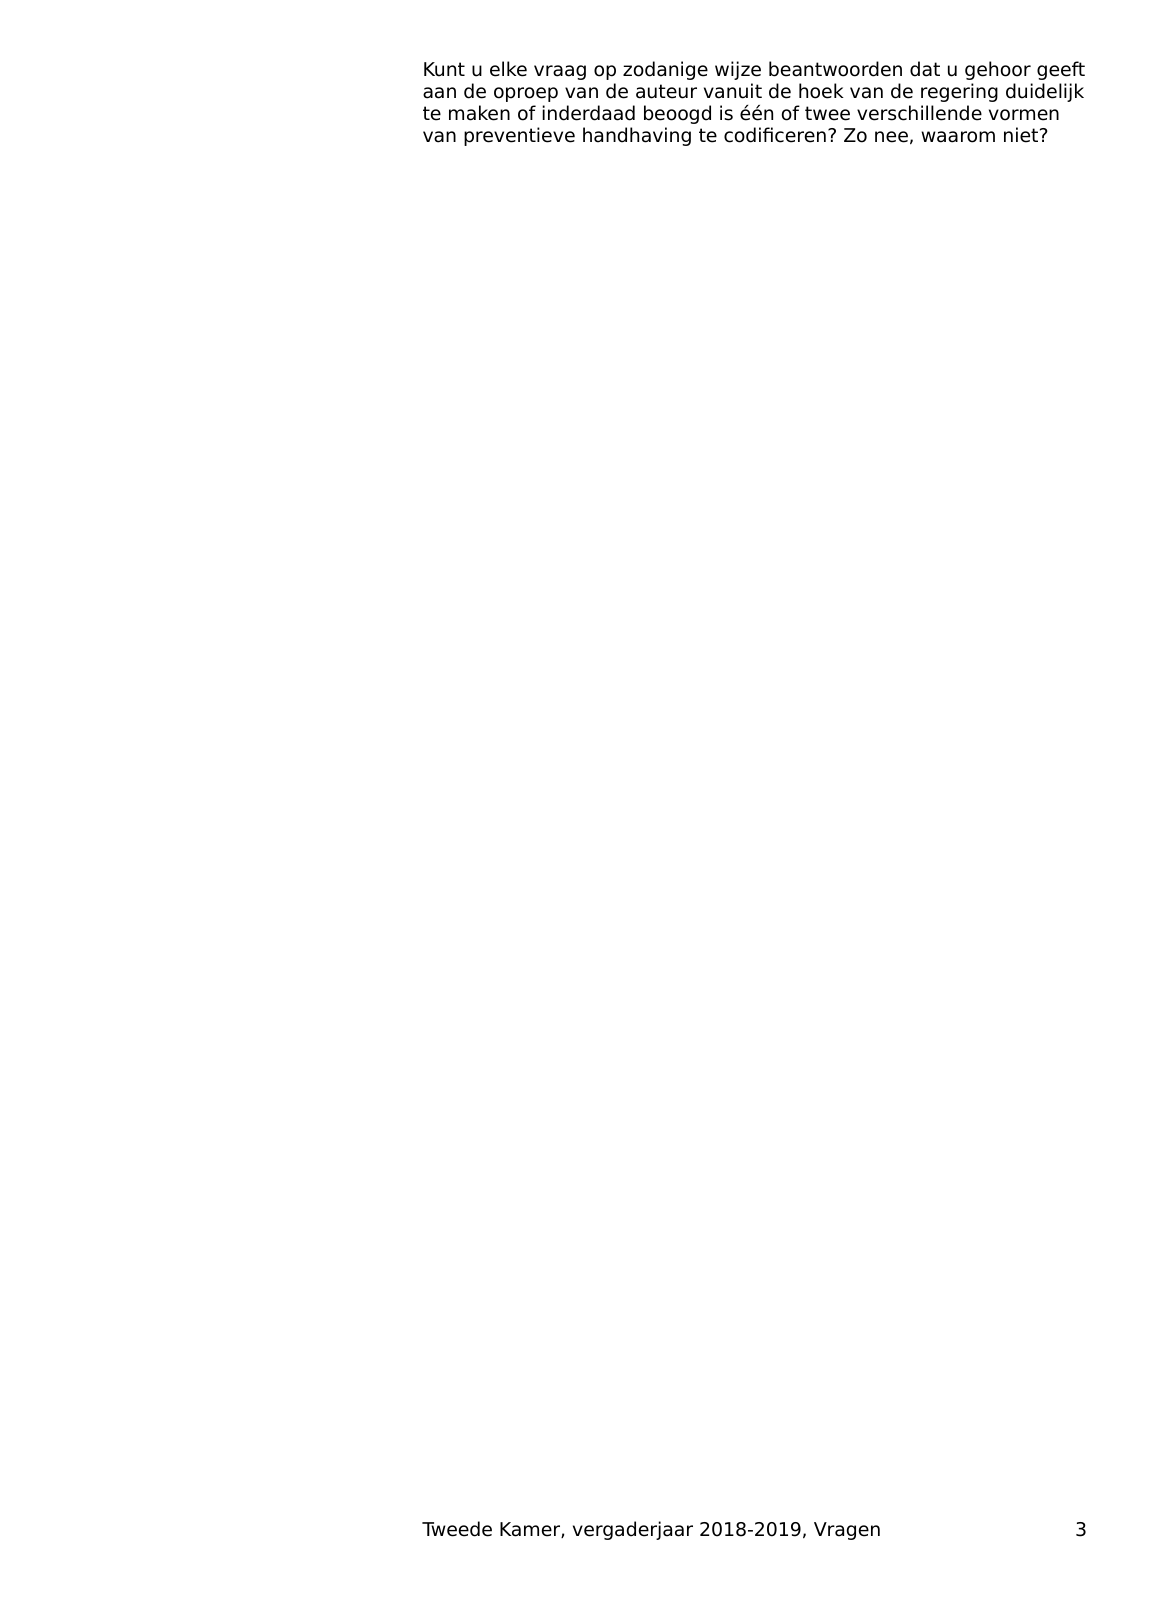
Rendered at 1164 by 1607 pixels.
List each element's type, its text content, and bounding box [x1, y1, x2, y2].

text Kunt u elke vraag op zodanige wijze beantwoorden dat u gehoor geeft aan de oproep van de auteur vanuit de hoek van de regering duidelijk te maken of inderdaad beoogd is één of twee verschillende vormen van preventieve handhaving te codificeren? Zo nee, waarom niet? [422, 59, 1087, 147]
